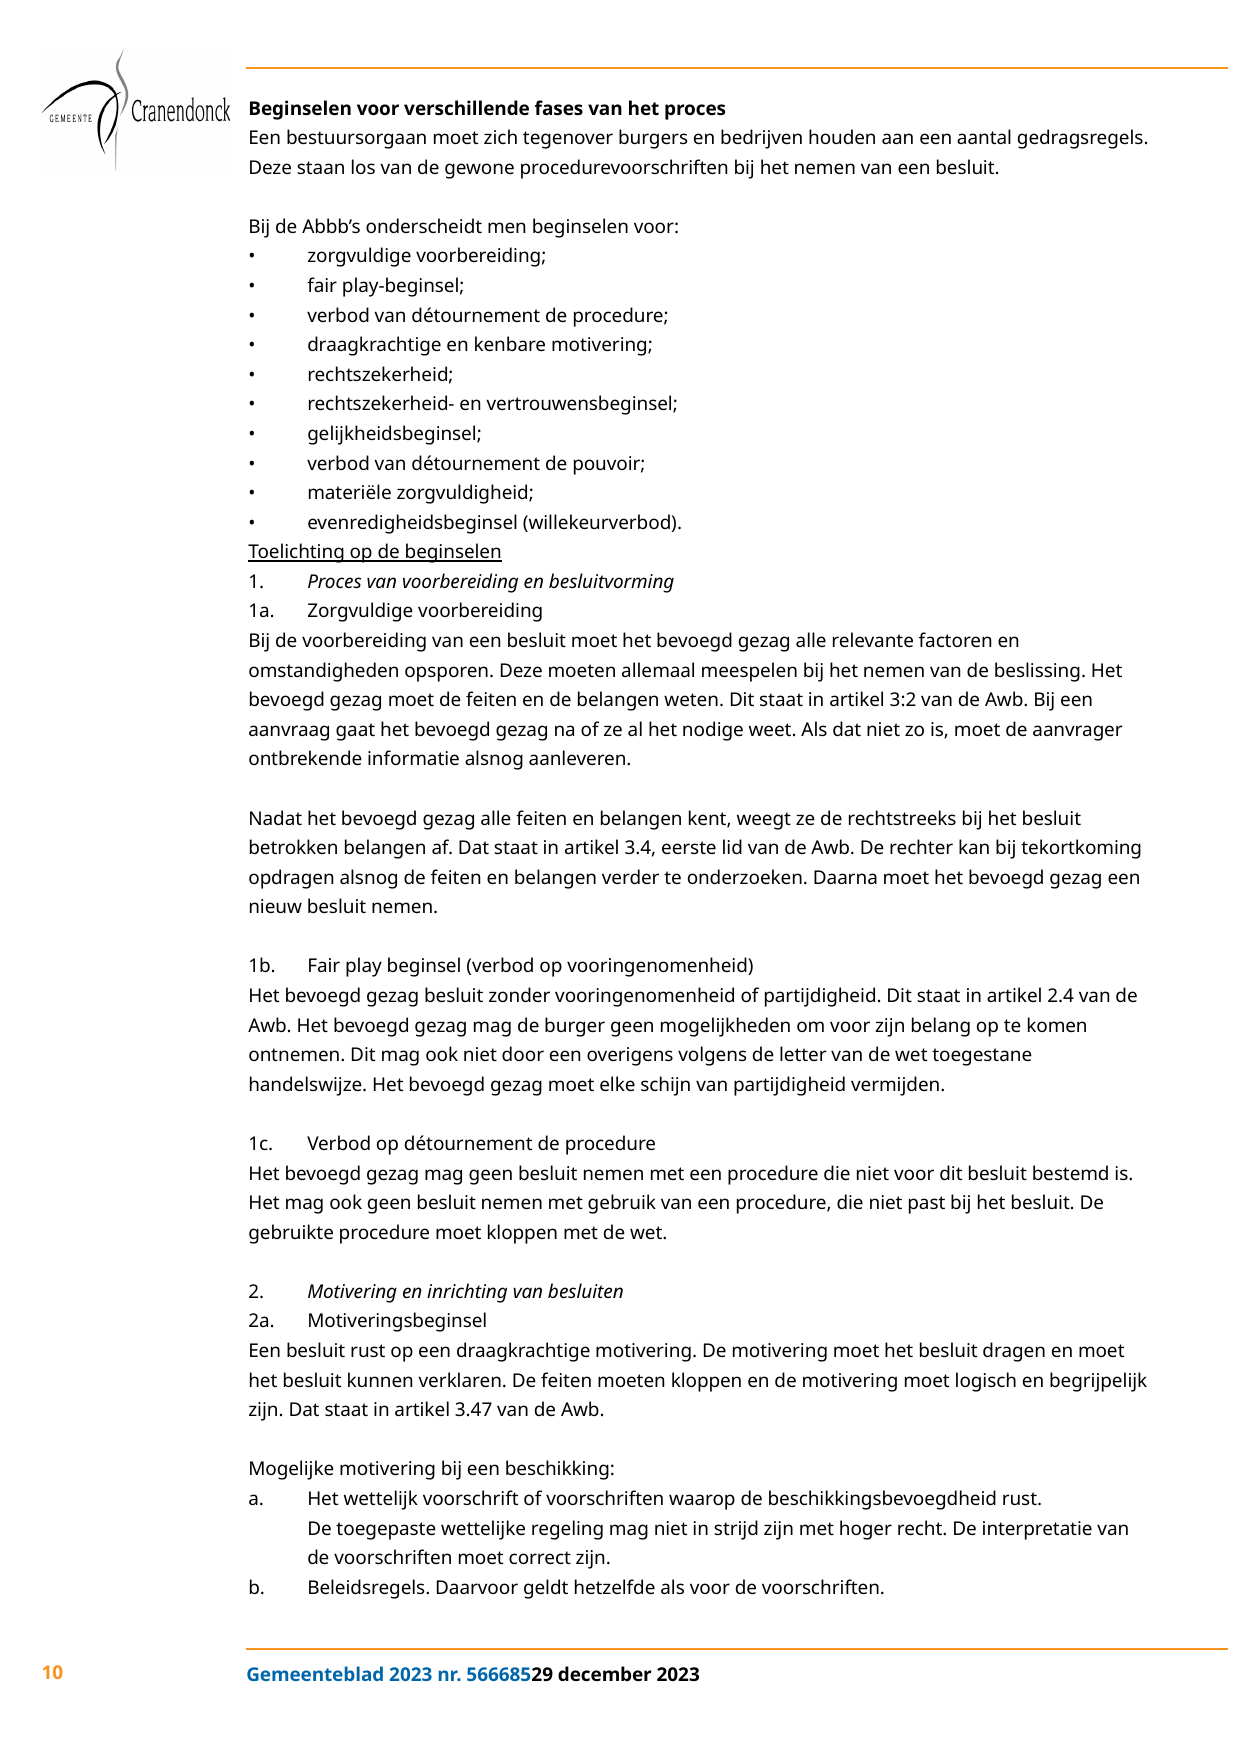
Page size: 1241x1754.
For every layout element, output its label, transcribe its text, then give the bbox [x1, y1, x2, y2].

text Mogelijke motivering bij een beschikking: [248, 1456, 1152, 1481]
list Fair play beginsel (verbod op vooringenomenheid) [248, 953, 1152, 978]
list gelijkheidsbeginsel; [248, 420, 1152, 446]
text Bij de voorbereiding van een besluit moet het bevoegd gezag alle relevante factoren en omstandigheden opsporen. Deze moeten allemaal meespelen bij het nemen van de beslissing. Het bevoegd gezag moet de feiten en de belangen weten. Dit staat in artikel 3:2 van de Awb. Bij een aanvraag gaat het bevoegd gezag na of ze al het nodige weet. Als dat niet zo is, moet de aanvrager ontbrekende informatie alsnog aanleveren. [248, 627, 1152, 771]
list Motivering en inrichting van besluiten [248, 1278, 1152, 1304]
list Zorgvuldige voorbereiding [248, 598, 1152, 623]
list Proces van voorbereiding en besluitvorming [248, 568, 1152, 594]
list materiële zorgvuldigheid; [248, 479, 1152, 505]
text Toelichting op de beginselen [248, 538, 1152, 564]
text Nadat het bevoegd gezag alle feiten en belangen kent, weegt ze de rechtstreeks bij het besluit betrokken belangen af. Dat staat in artikel 3.4, eerste lid van de Awb. De rechter kan bij tekortkoming opdragen alsnog de feiten en belangen verder te onderzoeken. Daarna moet het bevoegd gezag een nieuw besluit nemen. [248, 805, 1152, 919]
list draagkrachtige en kenbare motivering; [248, 331, 1152, 357]
text Een bestuursorgaan moet zich tegenover burgers en bedrijven houden aan een aantal gedragsregels. Deze staan los van de gewone procedurevoorschriften bij het nemen van een besluit. [248, 124, 1152, 180]
list rechtszekerheid; [248, 361, 1152, 387]
text Het bevoegd gezag mag geen besluit nemen met een procedure die niet voor dit besluit bestemd is. Het mag ook geen besluit nemen met gebruik van een procedure, die niet past bij het besluit. De gebruikte procedure moet kloppen met de wet. [248, 1160, 1152, 1245]
picture [41, 47, 231, 172]
text het besluit kunnen verklaren. De feiten moeten kloppen en de motivering moet logisch en begrijpelijk zijn. Dat staat in artikel 3.47 van de Awb. [248, 1367, 1152, 1422]
text Een besluit rust op een draagkrachtige motivering. De motivering moet het besluit dragen en moet [248, 1337, 1152, 1363]
list evenredigheidsbeginsel (willekeurverbod). [248, 509, 1152, 535]
text Bij de Abbb’s onderscheidt men beginselen voor: [248, 213, 1152, 239]
list rechtszekerheid- en vertrouwensbeginsel; [248, 391, 1152, 416]
list Het wettelijk voorschrift of voorschriften waarop de beschikkingsbevoegdheid rust. [248, 1485, 1152, 1511]
list verbod van détournement de procedure; [248, 302, 1152, 328]
list fair play-beginsel; [248, 272, 1152, 298]
text Het bevoegd gezag besluit zonder vooringenomenheid of partijdigheid. Dit staat in artikel 2.4 van de Awb. Het bevoegd gezag mag de burger geen mogelijkheden om voor zijn belang op te komen ontnemen. Dit mag ook niet door een overigens volgens de letter van de wet toegestane handelswijze. Het bevoegd gezag moet elke schijn van partijdigheid vermijden. [248, 982, 1152, 1097]
list verbod van détournement de pouvoir; [248, 450, 1152, 476]
list De toegepaste wettelijke regeling mag niet in strijd zijn met hoger recht. De interpretatie van de voorschriften moet correct zijn. [248, 1515, 1152, 1570]
list zorgvuldige voorbereiding; [248, 243, 1152, 268]
list Motiveringsbeginsel [248, 1308, 1152, 1333]
list Beleidsregels. Daarvoor geldt hetzelfde als voor de voorschriften. [248, 1574, 1152, 1600]
text Beginselen voor verschillende fases van het proces [248, 95, 1152, 121]
list Verbod op détournement de procedure [248, 1130, 1152, 1156]
